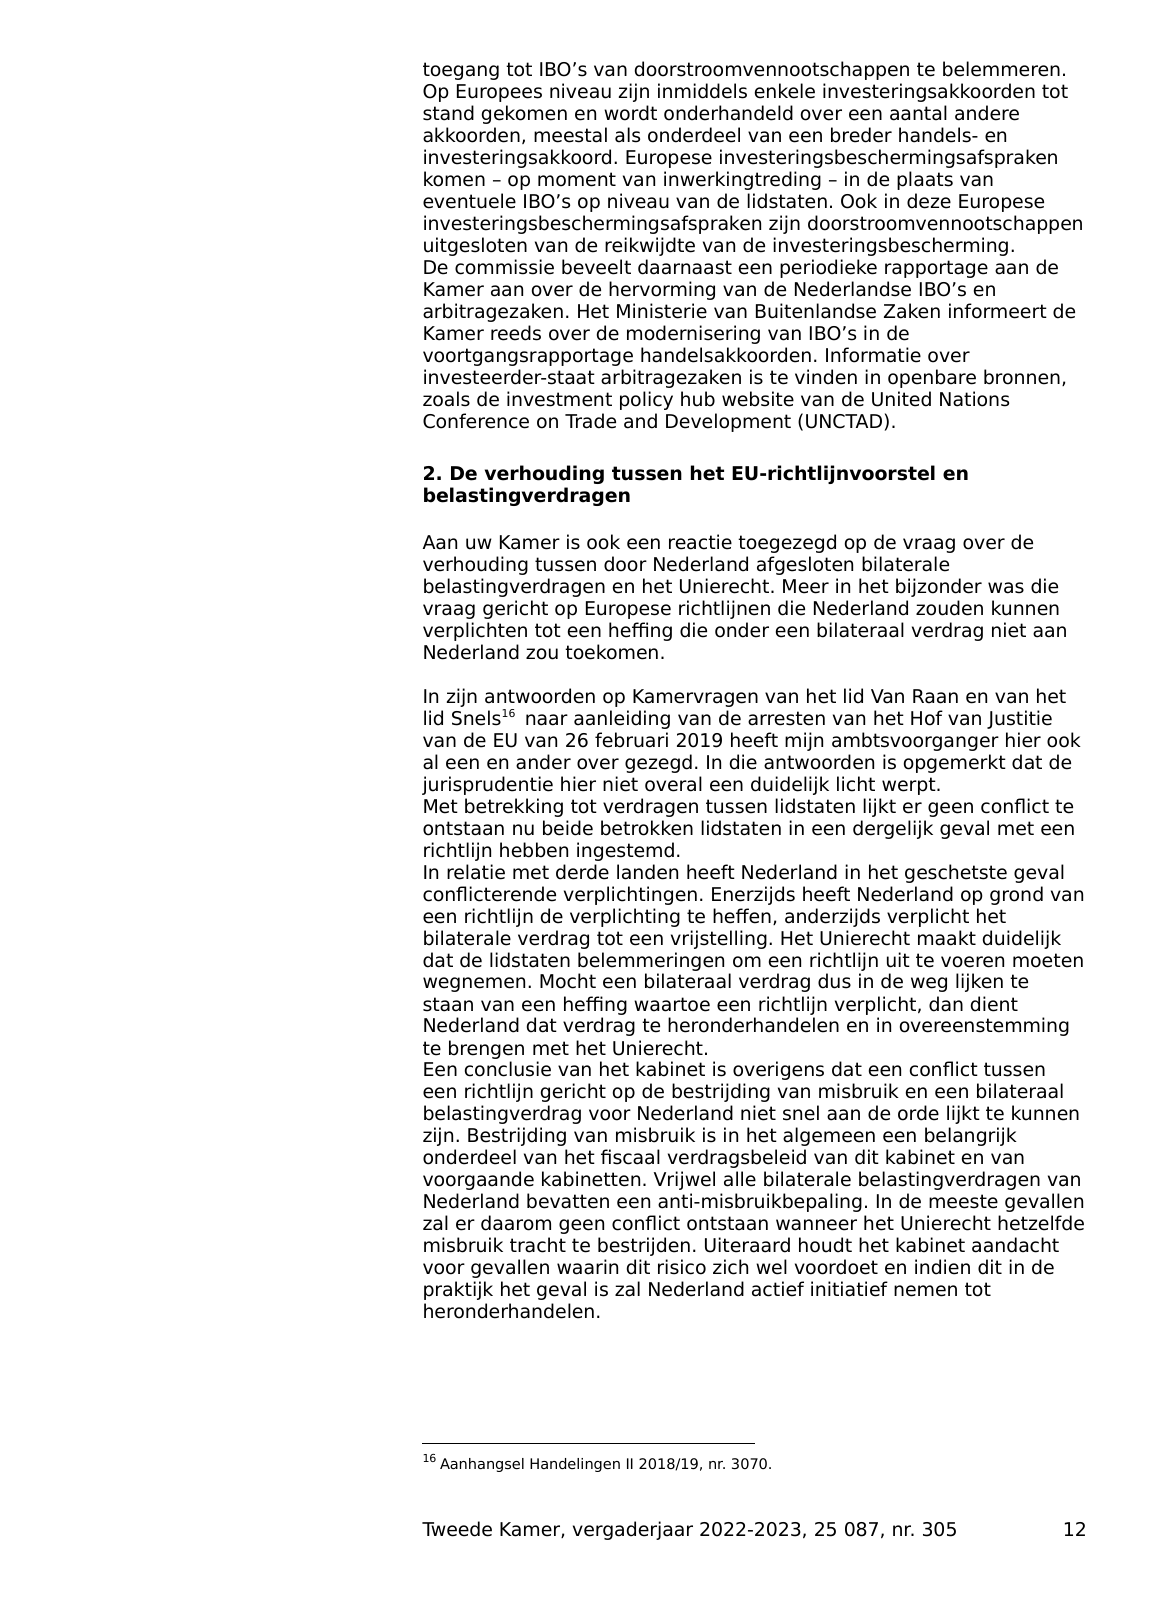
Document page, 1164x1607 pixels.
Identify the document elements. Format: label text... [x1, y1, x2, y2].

subtitle 2. De verhouding tussen het EU-richtlijnvoorstel en belastingverdragen [422, 463, 1087, 507]
text toegang tot IBO’s van doorstroomvennootschappen te belemmeren. Op Europees niveau zijn inmiddels enkele investeringsakkoorden tot stand gekomen en wordt onderhandeld over een aantal andere akkoorden, meestal als onderdeel van een breder handels- en investeringsakkoord. Europese investeringsbeschermingsafspraken komen – op moment van inwerkingtreding – in de plaats van eventuele IBO’s op niveau van de lidstaten. Ook in deze Europese investeringsbeschermingsafspraken zijn doorstroomvennootschappen uitgesloten van de reikwijdte van de investeringsbescherming. [422, 59, 1087, 257]
text Aan uw Kamer is ook een reactie toegezegd op de vraag over de verhouding tussen door Nederland afgesloten bilaterale belastingverdragen en het Unierecht. Meer in het bijzonder was die vraag gericht op Europese richtlijnen die Nederland zouden kunnen verplichten tot een heffing die onder een bilateraal verdrag niet aan Nederland zou toekomen. [422, 532, 1087, 663]
text In relatie met derde landen heeft Nederland in het geschetste geval conflicterende verplichtingen. Enerzijds heeft Nederland op grond van een richtlijn de verplichting te heffen, anderzijds verplicht het bilaterale verdrag tot een vrijstelling. Het Unierecht maakt duidelijk dat de lidstaten belemmeringen om een richtlijn uit te voeren moeten wegnemen. Mocht een bilateraal verdrag dus in de weg lijken te staan van een heffing waartoe een richtlijn verplicht, dan dient Nederland dat verdrag te heronderhandelen en in overeenstemming te brengen met het Unierecht. [422, 862, 1087, 1059]
text De commissie beveelt daarnaast een periodieke rapportage aan de Kamer aan over de hervorming van de Nederlandse IBO’s en arbitragezaken. Het Ministerie van Buitenlandse Zaken informeert de Kamer reeds over de modernisering van IBO’s in de voortgangsrapportage handelsakkoorden. Informatie over investeerder-staat arbitragezaken is te vinden in openbare bronnen, zoals de investment policy hub website van de United Nations Conference on Trade and Development (UNCTAD). [422, 257, 1087, 433]
text Aanhangsel Handelingen II 2018/19, nr. 3070. [422, 1452, 1087, 1474]
text Met betrekking tot verdragen tussen lidstaten lijkt er geen conflict te ontstaan nu beide betrokken lidstaten in een dergelijk geval met een richtlijn hebben ingestemd. [422, 796, 1087, 862]
text In zijn antwoorden op Kamervragen van het lid Van Raan en van het lid Snels naar aanleiding van de arresten van het Hof van Justitie van de EU van 26 februari 2019 heeft mijn ambtsvoorganger hier ook al een en ander over gezegd. In die antwoorden is opgemerkt dat de jurisprudentie hier niet overal een duidelijk licht werpt. [422, 686, 1087, 796]
text Een conclusie van het kabinet is overigens dat een conflict tussen een richtlijn gericht op de bestrijding van misbruik en een bilateraal belastingverdrag voor Nederland niet snel aan de orde lijkt te kunnen zijn. Bestrijding van misbruik is in het algemeen een belangrijk onderdeel van het fiscaal verdragsbeleid van dit kabinet en van voorgaande kabinetten. Vrijwel alle bilaterale belastingverdragen van Nederland bevatten een anti-misbruikbepaling. In de meeste gevallen zal er daarom geen conflict ontstaan wanneer het Unierecht hetzelfde misbruik tracht te bestrijden. Uiteraard houdt het kabinet aandacht voor gevallen waarin dit risico zich wel voordoet en indien dit in de praktijk het geval is zal Nederland actief initiatief nemen tot heronderhandelen. [422, 1059, 1087, 1323]
